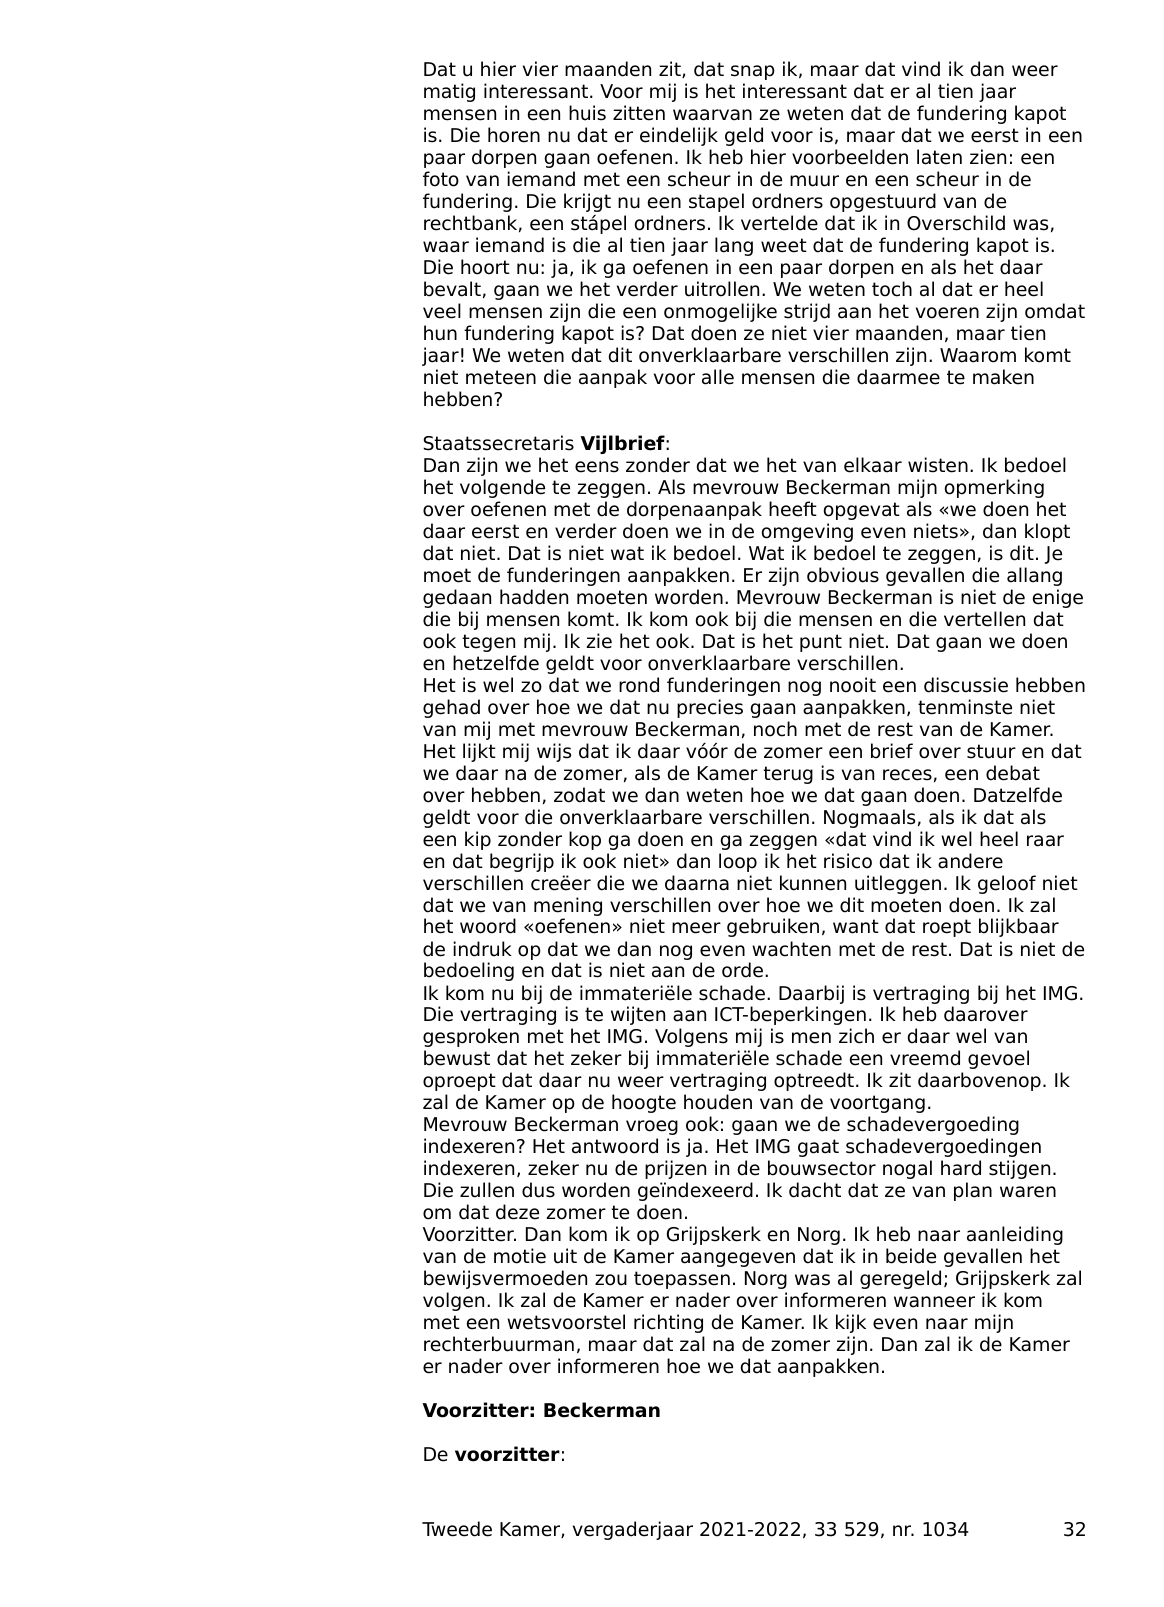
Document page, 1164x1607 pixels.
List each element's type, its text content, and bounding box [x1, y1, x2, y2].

text Voorzitter. Dan kom ik op Grijpskerk en Norg. Ik heb naar aanleiding van de motie uit de Kamer aangegeven dat ik in beide gevallen het bewijsvermoeden zou toepassen. Norg was al geregeld; Grijpskerk zal volgen. Ik zal de Kamer er nader over informeren wanneer ik kom met een wetsvoorstel richting de Kamer. Ik kijk even naar mijn rechterbuurman, maar dat zal na de zomer zijn. Dan zal ik de Kamer er nader over informeren hoe we dat aanpakken. [422, 1224, 1087, 1378]
text Het is wel zo dat we rond funderingen nog nooit een discussie hebben gehad over hoe we dat nu precies gaan aanpakken, tenminste niet van mij met mevrouw Beckerman, noch met de rest van de Kamer. Het lijkt mij wijs dat ik daar vóór de zomer een brief over stuur en dat we daar na de zomer, als de Kamer terug is van reces, een debat over hebben, zodat we dan weten hoe we dat gaan doen. Datzelfde geldt voor die onverklaarbare verschillen. Nogmaals, als ik dat als een kip zonder kop ga doen en ga zeggen «dat vind ik wel heel raar en dat begrijp ik ook niet» dan loop ik het risico dat ik andere verschillen creëer die we daarna niet kunnen uitleggen. Ik geloof niet dat we van mening verschillen over hoe we dit moeten doen. Ik zal het woord «oefenen» niet meer gebruiken, want dat roept blijkbaar de indruk op dat we dan nog even wachten met de rest. Dat is niet de bedoeling en dat is niet aan de orde. [422, 675, 1087, 982]
subtitle Voorzitter: Beckerman [422, 1400, 1087, 1422]
text Dan zijn we het eens zonder dat we het van elkaar wisten. Ik bedoel het volgende te zeggen. Als mevrouw Beckerman mijn opmerking over oefenen met de dorpenaanpak heeft opgevat als «we doen het daar eerst en verder doen we in de omgeving even niets», dan klopt dat niet. Dat is niet wat ik bedoel. Wat ik bedoel te zeggen, is dit. Je moet de funderingen aanpakken. Er zijn obvious gevallen die allang gedaan hadden moeten worden. Mevrouw Beckerman is niet de enige die bij mensen komt. Ik kom ook bij die mensen en die vertellen dat ook tegen mij. Ik zie het ook. Dat is het punt niet. Dat gaan we doen en hetzelfde geldt voor onverklaarbare verschillen. [422, 455, 1087, 675]
text Dat u hier vier maanden zit, dat snap ik, maar dat vind ik dan weer matig interessant. Voor mij is het interessant dat er al tien jaar mensen in een huis zitten waarvan ze weten dat de fundering kapot is. Die horen nu dat er eindelijk geld voor is, maar dat we eerst in een paar dorpen gaan oefenen. Ik heb hier voorbeelden laten zien: een foto van iemand met een scheur in de muur en een scheur in de fundering. Die krijgt nu een stapel ordners opgestuurd van de rechtbank, een stápel ordners. Ik vertelde dat ik in Overschild was, waar iemand is die al tien jaar lang weet dat de fundering kapot is. Die hoort nu: ja, ik ga oefenen in een paar dorpen en als het daar bevalt, gaan we het verder uitrollen. We weten toch al dat er heel veel mensen zijn die een onmogelijke strijd aan het voeren zijn omdat hun fundering kapot is? Dat doen ze niet vier maanden, maar tien jaar! We weten dat dit onverklaarbare verschillen zijn. Waarom komt niet meteen die aanpak voor alle mensen die daarmee te maken hebben? [422, 59, 1087, 411]
text De voorzitter: [422, 1444, 1087, 1466]
text Ik kom nu bij de immateriële schade. Daarbij is vertraging bij het IMG. Die vertraging is te wijten aan ICT-beperkingen. Ik heb daarover gesproken met het IMG. Volgens mij is men zich er daar wel van bewust dat het zeker bij immateriële schade een vreemd gevoel oproept dat daar nu weer vertraging optreedt. Ik zit daarbovenop. Ik zal de Kamer op de hoogte houden van de voortgang. [422, 982, 1087, 1114]
text Staatssecretaris Vijlbrief: [422, 433, 1087, 455]
text Mevrouw Beckerman vroeg ook: gaan we de schadevergoeding indexeren? Het antwoord is ja. Het IMG gaat schadevergoedingen indexeren, zeker nu de prijzen in de bouwsector nogal hard stijgen. Die zullen dus worden geïndexeerd. Ik dacht dat ze van plan waren om dat deze zomer te doen. [422, 1114, 1087, 1224]
